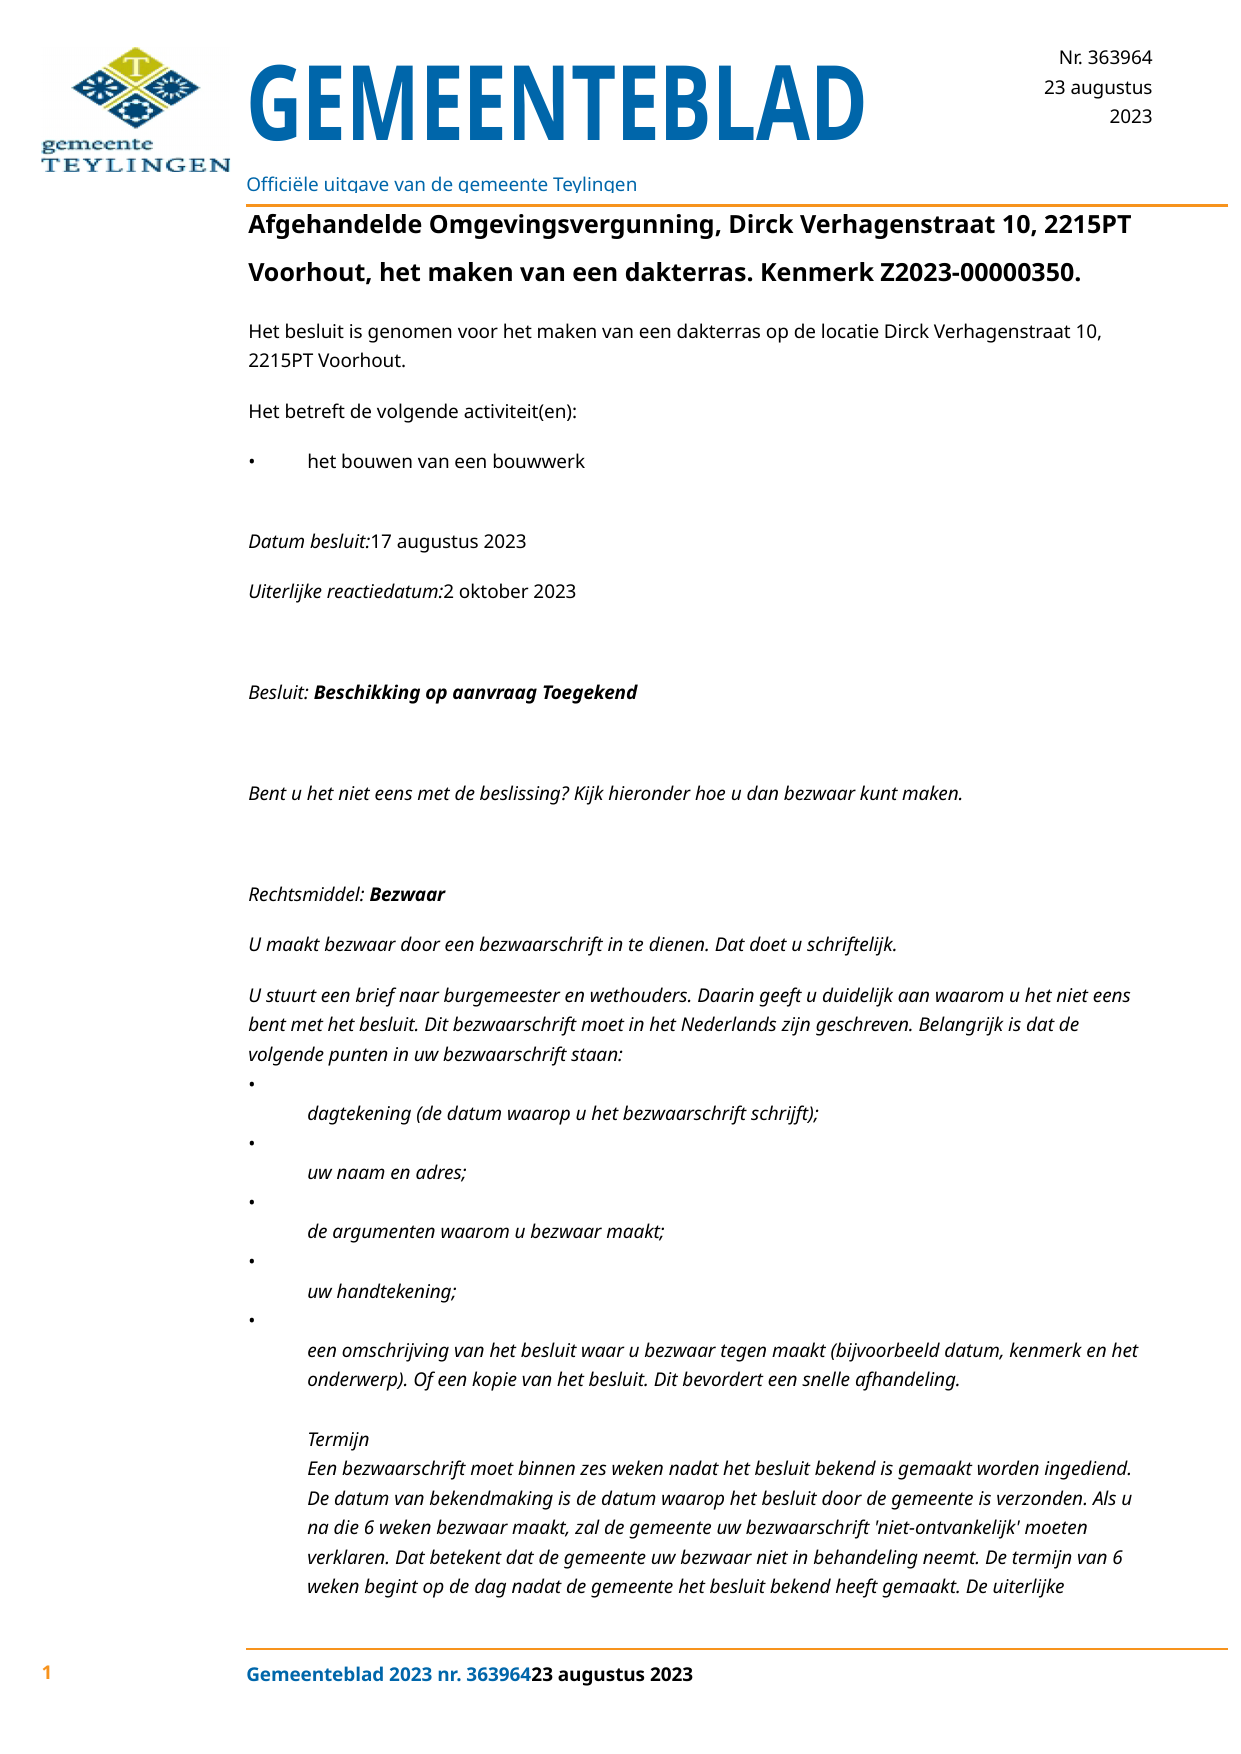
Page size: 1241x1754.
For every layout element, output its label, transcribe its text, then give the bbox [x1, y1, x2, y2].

list de argumenten waarom u bezwaar maakt; [248, 1219, 1152, 1244]
list uw naam en adres; [248, 1159, 1152, 1185]
list dagtekening (de datum waarop u het bezwaarschrift schrijft); [248, 1100, 1152, 1126]
text Bent u het niet eens met de beslissing? Kijk hieronder hoe u dan bezwaar kunt maken. [248, 780, 1152, 806]
text Het betreft de volgende activiteit(en): [248, 398, 1152, 424]
text Rechtsmiddel: Bezwaar [248, 881, 1152, 907]
list een omschrijving van het besluit waar u bezwaar tegen maakt (bijvoorbeeld datum, kenmerk en het onderwerp). Of een kopie van het besluit. Dit bevordert een snelle afhandeling. [248, 1337, 1152, 1392]
list uw handtekening; [248, 1278, 1152, 1304]
text Het besluit is genomen voor het maken van een dakterras op de locatie Dirck Verhagenstraat 10, 2215PT Voorhout. [248, 318, 1152, 373]
text U maakt bezwaar door een bezwaarschrift in te dienen. Dat doet u schriftelijk. [248, 932, 1152, 957]
text Afgehandelde Omgevingsvergunning, Dirck Verhagenstraat 10, 2215PT Voorhout, het maken van een dakterras. Kenmerk Z2023-00000350. [248, 207, 1152, 288]
picture [41, 47, 231, 172]
text U stuurt een brief naar burgemeester en wethouders. Daarin geeft u duidelijk aan waarom u het niet eens bent met het besluit. Dit bezwaarschrift moet in het Nederlands zijn geschreven. Belangrijk is dat de volgende punten in uw bezwaarschrift staan: [248, 982, 1152, 1067]
list Termijn [248, 1426, 1152, 1452]
text Uiterlijke reactiedatum:2 oktober 2023 [248, 579, 1152, 604]
text Datum besluit:17 augustus 2023 [248, 528, 1152, 554]
list Een bezwaarschrift moet binnen zes weken nadat het besluit bekend is gemaakt worden ingediend. De datum van bekendmaking is de datum waarop het besluit door de gemeente is verzonden. Als u na die 6 weken bezwaar maakt, zal de gemeente uw bezwaarschrift 'niet-ontvankelijk' moeten verklaren. Dat betekent dat de gemeente uw bezwaar niet in behandeling neemt. De termijn van 6 weken begint op de dag nadat de gemeente het besluit bekend heeft gemaakt. De uiterlijke [248, 1455, 1152, 1599]
text Besluit: Beschikking op aanvraag Toegekend [248, 679, 1152, 705]
list het bouwen van een bouwwerk [248, 448, 1152, 474]
